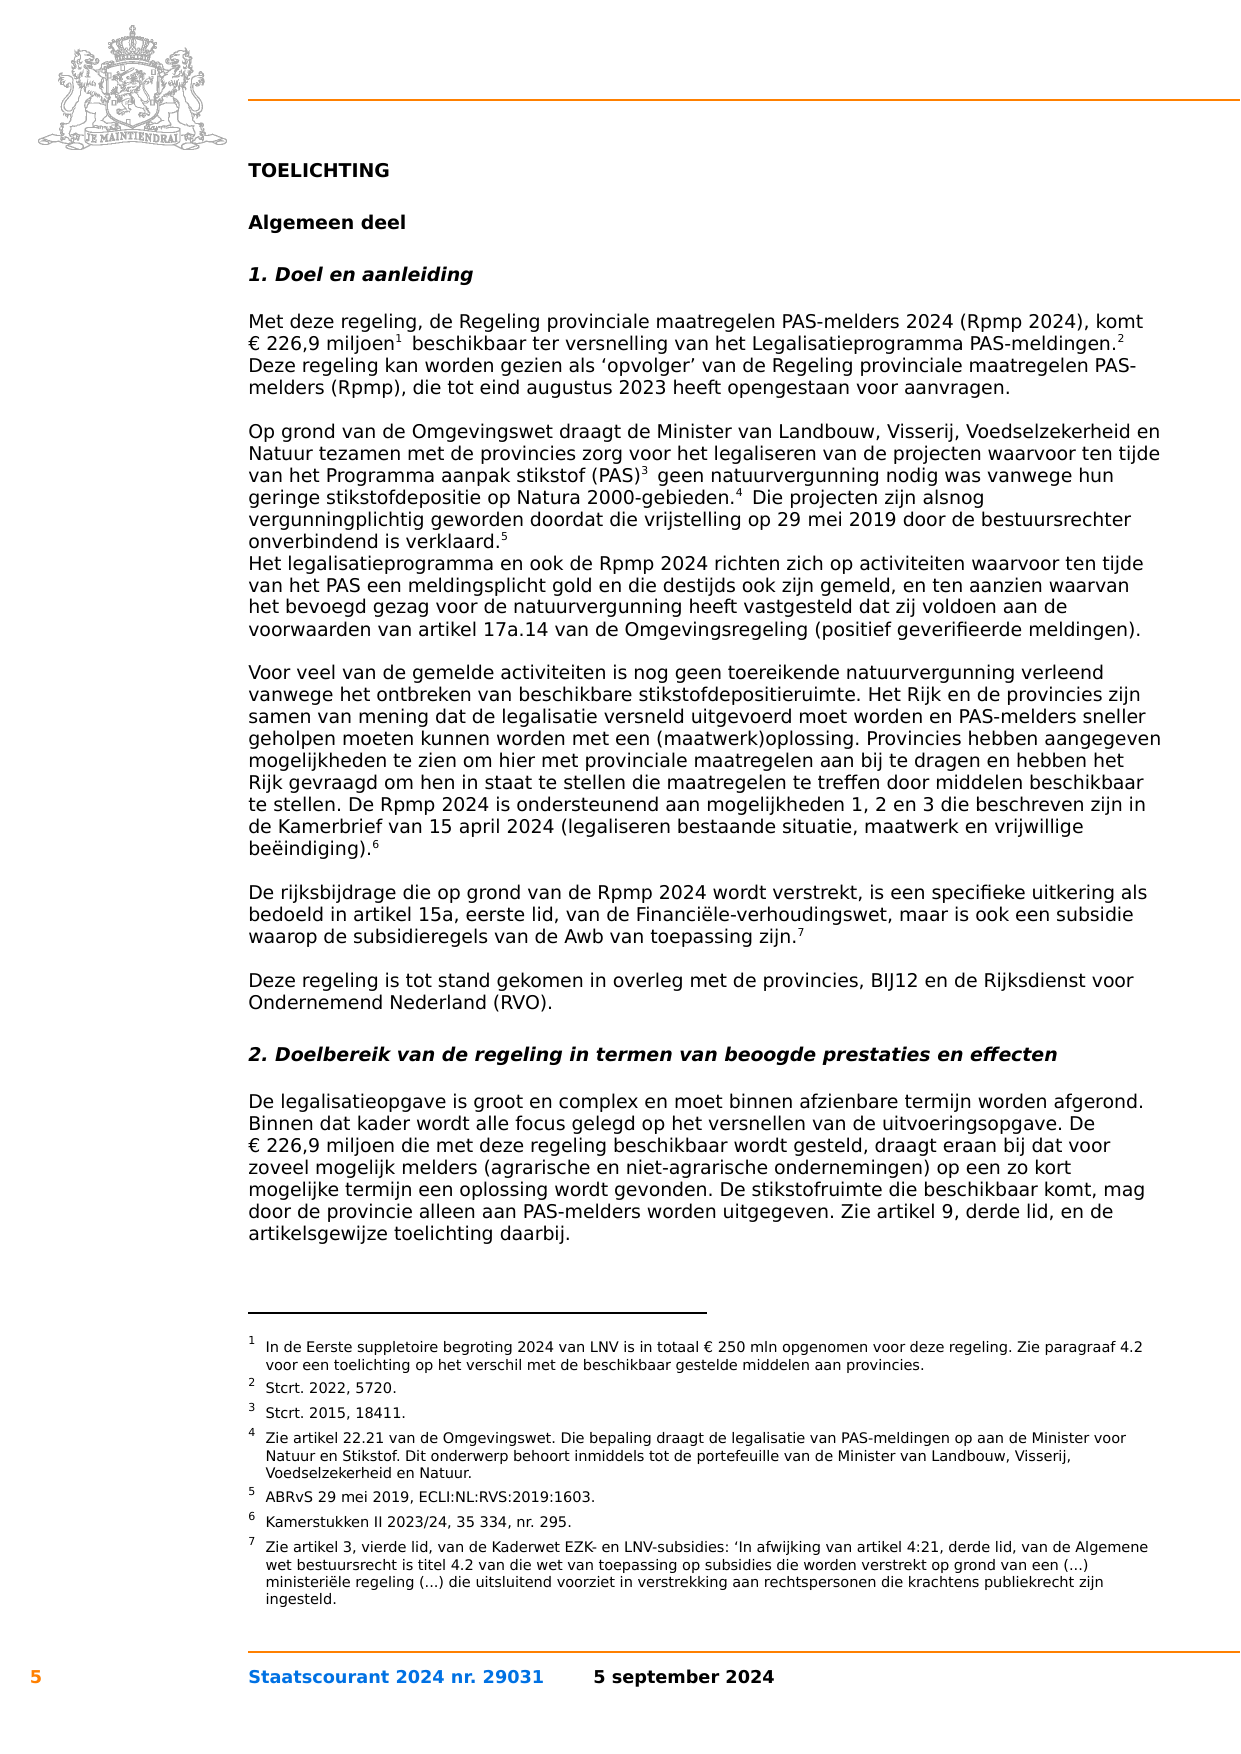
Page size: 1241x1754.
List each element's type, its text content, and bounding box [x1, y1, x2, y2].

text Deze regeling is tot stand gekomen in overleg met de provincies, BIJ12 en de Rijksdienst voor Ondernemend Nederland (RVO). [248, 970, 1163, 1014]
subtitle Algemeen deel [248, 212, 1163, 234]
picture [38, 25, 227, 150]
subtitle TOELICHTING [248, 160, 1163, 182]
text Stcrt. 2022, 5720. [248, 1376, 1163, 1398]
text In de Eerste suppletoire begroting 2024 van LNV is in totaal € 250 mln opgenomen voor deze regeling. Zie paragraaf 4.2 voor een toelichting op het verschil met de beschikbaar gestelde middelen aan provincies. [248, 1334, 1163, 1373]
text Op grond van de Omgevingswet draagt de Minister van Landbouw, Visserij, Voedselzekerheid en Natuur tezamen met de provincies zorg voor het legaliseren van de projecten waarvoor ten tijde van het Programma aanpak stikstof (PAS) geen natuurvergunning nodig was vanwege hun geringe stikstofdepositie op Natura 2000-gebieden. Die projecten zijn alsnog vergunningplichtig geworden doordat die vrijstelling op 29 mei 2019 door de bestuursrechter onverbindend is verklaard. [248, 421, 1163, 552]
text ABRvS 29 mei 2019, ECLI:NL:RVS:2019:1603. [248, 1485, 1163, 1507]
subtitle 2. Doelbereik van de regeling in termen van beoogde prestaties en effecten [248, 1044, 1163, 1066]
text Zie artikel 3, vierde lid, van de Kaderwet EZK- en LNV-subsidies: ‘In afwijking van artikel 4:21, derde lid, van de Algemene wet bestuursrecht is titel 4.2 van die wet van toepassing op subsidies die worden verstrekt op grond van een (...) ministeriële regeling (...) die uitsluitend voorziet in verstrekking aan rechtspersonen die krachtens publiekrecht zijn ingesteld. [248, 1535, 1163, 1608]
text Met deze regeling, de Regeling provinciale maatregelen PAS-melders 2024 (Rpmp 2024), komt € 226,9 miljoen beschikbaar ter versnelling van het Legalisatieprogramma PAS-meldingen. Deze regeling kan worden gezien als ‘opvolger’ van de Regeling provinciale maatregelen PAS-melders (Rpmp), die tot eind augustus 2023 heeft opengestaan voor aanvragen. [248, 311, 1163, 399]
text De rijksbijdrage die op grond van de Rpmp 2024 wordt verstrekt, is een specifieke uitkering als bedoeld in artikel 15a, eerste lid, van de Financiële-verhoudingswet, maar is ook een subsidie waarop de subsidieregels van de Awb van toepassing zijn. [248, 882, 1163, 948]
text Stcrt. 2015, 18411. [248, 1401, 1163, 1423]
text De legalisatieopgave is groot en complex en moet binnen afzienbare termijn worden afgerond. Binnen dat kader wordt alle focus gelegd op het versnellen van de uitvoeringsopgave. De € 226,9 miljoen die met deze regeling beschikbaar wordt gesteld, draagt eraan bij dat voor zoveel mogelijk melders (agrarische en niet-agrarische ondernemingen) op een zo kort mogelijke termijn een oplossing wordt gevonden. De stikstofruimte die beschikbaar komt, mag door de provincie alleen aan PAS-melders worden uitgegeven. Zie artikel 9, derde lid, en de artikelsgewijze toelichting daarbij. [248, 1091, 1163, 1244]
text Zie artikel 22.21 van de Omgevingswet. Die bepaling draagt de legalisatie van PAS-meldingen op aan de Minister voor Natuur en Stikstof. Dit onderwerp behoort inmiddels tot de portefeuille van de Minister van Landbouw, Visserij, Voedselzekerheid en Natuur. [248, 1426, 1163, 1482]
text Voor veel van de gemelde activiteiten is nog geen toereikende natuurvergunning verleend vanwege het ontbreken van beschikbare stikstofdepositieruimte. Het Rijk en de provincies zijn samen van mening dat de legalisatie versneld uitgevoerd moet worden en PAS-melders sneller geholpen moeten kunnen worden met een (maatwerk)oplossing. Provincies hebben aangegeven mogelijkheden te zien om hier met provinciale maatregelen aan bij te dragen en hebben het Rijk gevraagd om hen in staat te stellen die maatregelen te treffen door middelen beschikbaar te stellen. De Rpmp 2024 is ondersteunend aan mogelijkheden 1, 2 en 3 die beschreven zijn in de Kamerbrief van 15 april 2024 (legaliseren bestaande situatie, maatwerk en vrijwillige beëindiging). [248, 662, 1163, 860]
text Het legalisatieprogramma en ook de Rpmp 2024 richten zich op activiteiten waarvoor ten tijde van het PAS een meldingsplicht gold en die destijds ook zijn gemeld, en ten aanzien waarvan het bevoegd gezag voor de natuurvergunning heeft vastgesteld dat zij voldoen aan de voorwaarden van artikel 17a.14 van de Omgevingsregeling (positief geverifieerde meldingen). [248, 552, 1163, 640]
subtitle 1. Doel en aanleiding [248, 264, 1163, 286]
text Kamerstukken II 2023/24, 35 334, nr. 295. [248, 1510, 1163, 1532]
